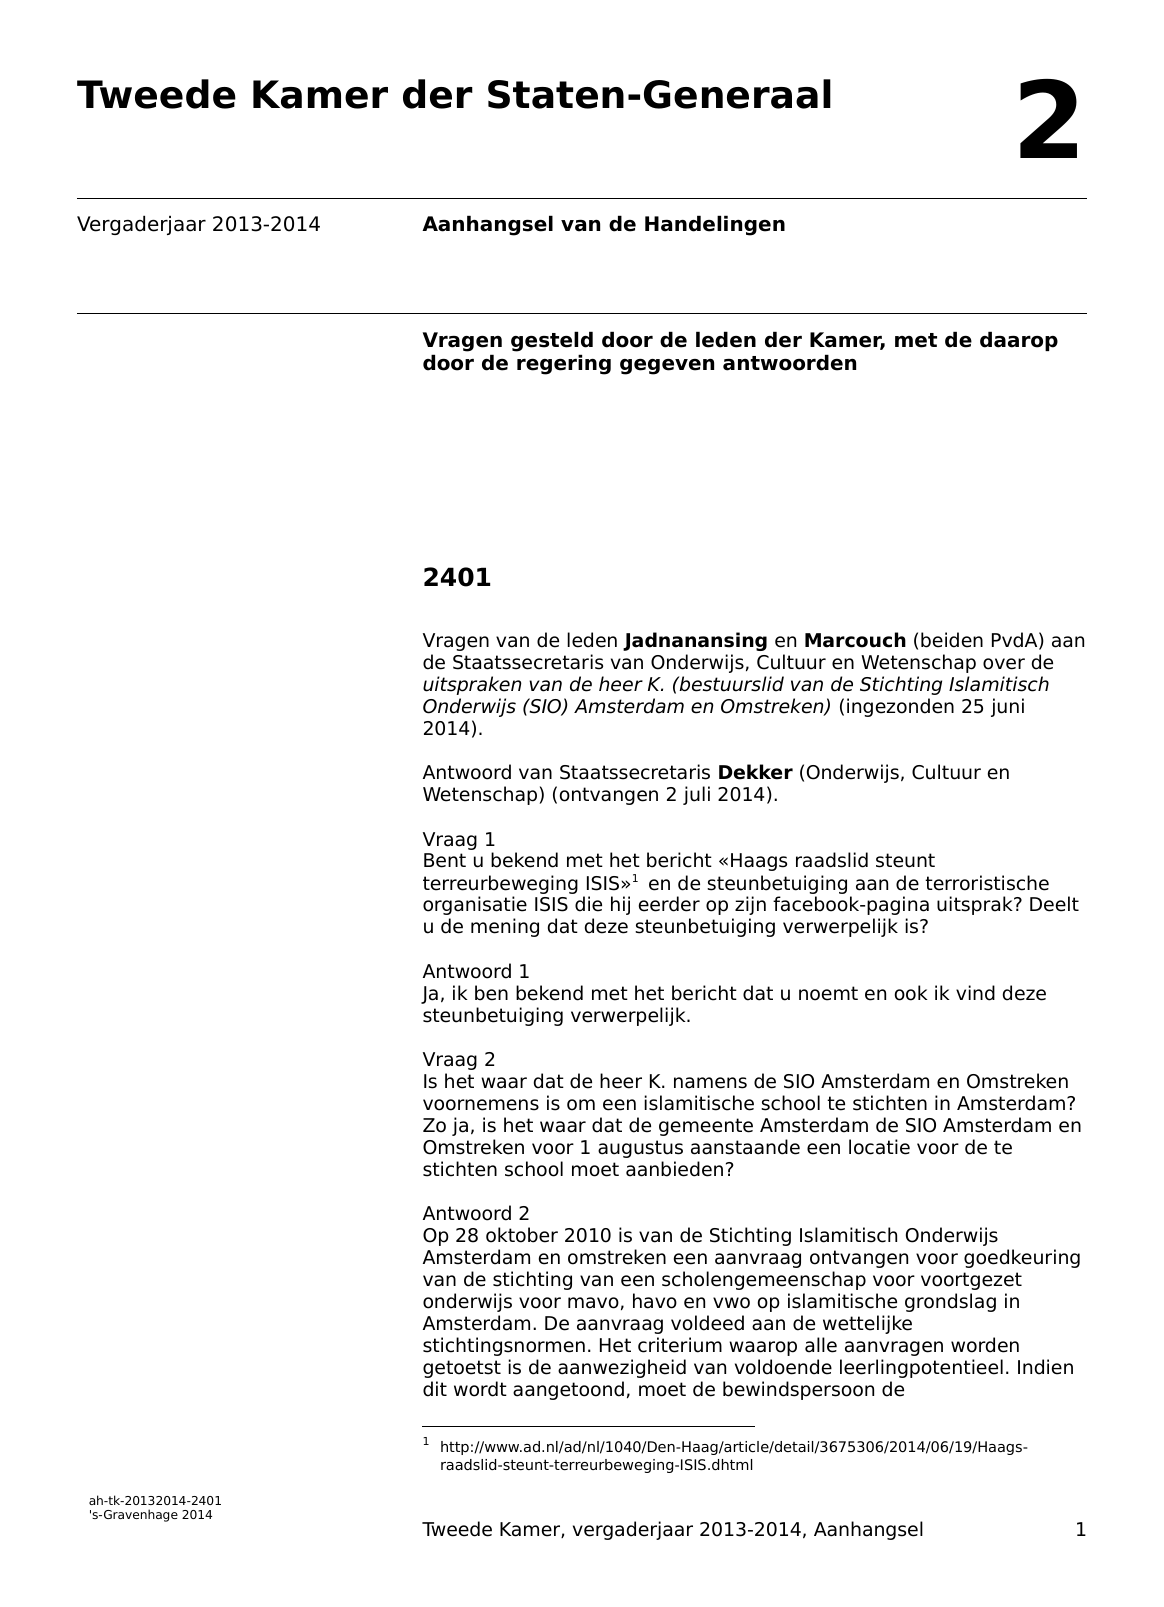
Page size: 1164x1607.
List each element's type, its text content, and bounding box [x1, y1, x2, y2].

text http://www.ad.nl/ad/nl/1040/Den-Haag/article/detail/3675306/2014/06/19/Haags-raadslid-steunt-terreurbeweging-ISIS.dhtml [422, 1435, 1087, 1474]
table_header Tweede Kamer der Staten-Generaal [77, 59, 886, 198]
text Is het waar dat de heer K. namens de SIO Amsterdam en Omstreken voornemens is om een islamitische school te stichten in Amsterdam? Zo ja, is het waar dat de gemeente Amsterdam de SIO Amsterdam en Omstreken voor 1 augustus aanstaande een locatie voor de te stichten school moet aanbieden? [422, 1071, 1087, 1181]
table_header 2 [886, 59, 1087, 198]
text Antwoord 1 [422, 961, 1087, 982]
text Op 28 oktober 2010 is van de Stichting Islamitisch Onderwijs Amsterdam en omstreken een aanvraag ontvangen voor goedkeuring van de stichting van een scholengemeenschap voor voortgezet onderwijs voor mavo, havo en vwo op islamitische grondslag in Amsterdam. De aanvraag voldeed aan de wettelijke stichtingsnormen. Het criterium waarop alle aanvragen worden getoetst is de aanwezigheid van voldoende leerlingpotentieel. Indien dit wordt aangetoond, moet de bewindspersoon de [422, 1225, 1087, 1401]
text Ja, ik ben bekend met het bericht dat u noemt en ook ik vind deze steunbetuiging verwerpelijk. [422, 982, 1087, 1026]
text Antwoord 2 [422, 1203, 1087, 1225]
text 2401 [422, 563, 1087, 592]
text Vraag 1 [422, 828, 1087, 850]
table_cell Aanhangsel van de Handelingen [422, 199, 1087, 313]
text Vraag 2 [422, 1049, 1087, 1071]
text Vragen van de leden Jadnanansing en Marcouch (beiden PvdA) aan de Staatssecretaris van Onderwijs, Cultuur en Wetenschap over de uitspraken van de heer K. (bestuurslid van de Stichting Islamitisch Onderwijs (SIO) Amsterdam en Omstreken) (ingezonden 25 juni 2014). [422, 630, 1087, 740]
table_cell Vergaderjaar 2013-2014 [77, 199, 422, 313]
text Bent u bekend met het bericht «Haags raadslid steunt terreurbeweging ISIS» en de steunbetuiging aan de terroristische organisatie ISIS die hij eerder op zijn facebook-pagina uitsprak? Deelt u de mening dat deze steunbetuiging verwerpelijk is? [422, 850, 1087, 938]
text 's-Gravenhage 2014 [88, 1508, 323, 1522]
text ah-tk-20132014-2401 [88, 1494, 323, 1508]
table_cell [77, 314, 422, 375]
table_cell Vragen gesteld door de leden der Kamer, met de daarop door de regering gegeven antwoorden [422, 314, 1087, 375]
text Antwoord van Staatssecretaris Dekker (Onderwijs, Cultuur en Wetenschap) (ontvangen 2 juli 2014). [422, 762, 1087, 806]
